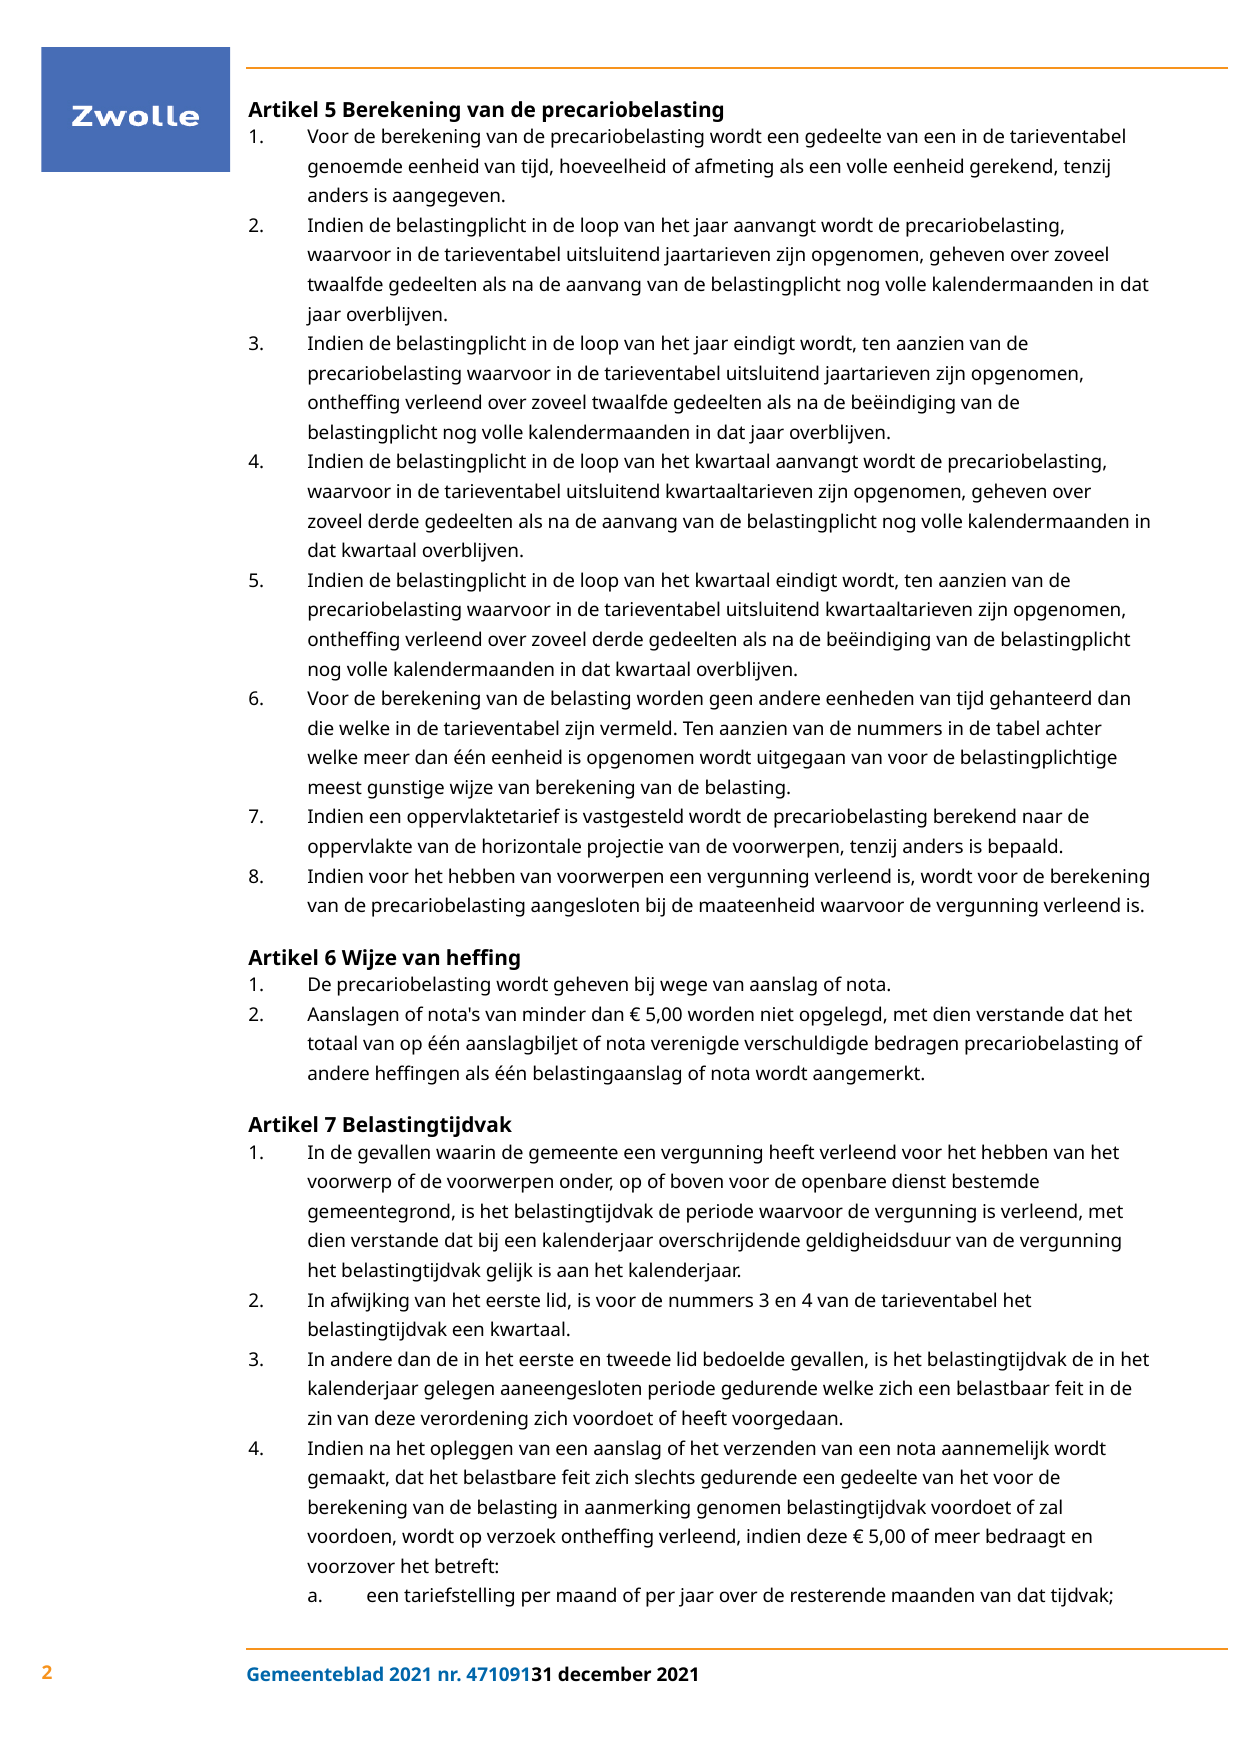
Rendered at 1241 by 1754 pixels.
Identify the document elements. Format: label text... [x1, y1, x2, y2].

text Artikel 6 Wijze van heffing [248, 943, 1152, 971]
list Indien voor het hebben van voorwerpen een vergunning verleend is, wordt voor de berekening van de precariobelasting aangesloten bij de maateenheid waarvoor de vergunning verleend is. [248, 863, 1152, 918]
list Indien de belastingplicht in de loop van het jaar aanvangt wordt de precariobelasting, waarvoor in de tarieventabel uitsluitend jaartarieven zijn opgenomen, geheven over zoveel twaalfde gedeelten als na de aanvang van de belastingplicht nog volle kalendermaanden in dat jaar overblijven. [248, 212, 1152, 326]
list De precariobelasting wordt geheven bij wege van aanslag of nota. [248, 971, 1152, 997]
list Indien de belastingplicht in de loop van het kwartaal aanvangt wordt de precariobelasting, waarvoor in de tarieventabel uitsluitend kwartaaltarieven zijn opgenomen, geheven over zoveel derde gedeelten als na de aanvang van de belastingplicht nog volle kalendermaanden in dat kwartaal overblijven. [248, 449, 1152, 563]
text Artikel 5 Berekening van de precariobelasting [248, 95, 1152, 123]
picture [41, 47, 231, 172]
list Aanslagen of nota's van minder dan € 5,00 worden niet opgelegd, met dien verstande dat het totaal van op één aanslagbiljet of nota verenigde verschuldigde bedragen precariobelasting of andere heffingen als één belastingaanslag of nota wordt aangemerkt. [248, 1001, 1152, 1086]
list Voor de berekening van de precariobelasting wordt een gedeelte van een in de tarieventabel genoemde eenheid van tijd, hoeveelheid of afmeting als een volle eenheid gerekend, tenzij anders is aangegeven. [248, 123, 1152, 208]
list Indien de belastingplicht in de loop van het kwartaal eindigt wordt, ten aanzien van de precariobelasting waarvoor in de tarieventabel uitsluitend kwartaaltarieven zijn opgenomen, ontheffing verleend over zoveel derde gedeelten als na de beëindiging van de belastingplicht nog volle kalendermaanden in dat kwartaal overblijven. [248, 567, 1152, 681]
list Indien een oppervlaktetarief is vastgesteld wordt de precariobelasting berekend naar de oppervlakte van de horizontale projectie van de voorwerpen, tenzij anders is bepaald. [248, 804, 1152, 859]
list Indien de belastingplicht in de loop van het jaar eindigt wordt, ten aanzien van de precariobelasting waarvoor in de tarieventabel uitsluitend jaartarieven zijn opgenomen, ontheffing verleend over zoveel twaalfde gedeelten als na de beëindiging van de belastingplicht nog volle kalendermaanden in dat jaar overblijven. [248, 330, 1152, 445]
list In de gevallen waarin de gemeente een vergunning heeft verleend voor het hebben van het voorwerp of de voorwerpen onder, op of boven voor de openbare dienst bestemde gemeentegrond, is het belastingtijdvak de periode waarvoor de vergunning is verleend, met dien verstande dat bij een kalenderjaar overschrijdende geldigheidsduur van de vergunning het belastingtijdvak gelijk is aan het kalenderjaar. [248, 1139, 1152, 1283]
text Artikel 7 Belastingtijdvak [248, 1110, 1152, 1139]
list In andere dan de in het eerste en tweede lid bedoelde gevallen, is het belastingtijdvak de in het kalenderjaar gelegen aaneengesloten periode gedurende welke zich een belastbaar feit in de zin van deze verordening zich voordoet of heeft voorgedaan. [248, 1346, 1152, 1431]
list Voor de berekening van de belasting worden geen andere eenheden van tijd gehanteerd dan die welke in de tarieventabel zijn vermeld. Ten aanzien van de nummers in de tabel achter welke meer dan één eenheid is opgenomen wordt uitgegaan van voor de belastingplichtige meest gunstige wijze van berekening van de belasting. [248, 685, 1152, 800]
list In afwijking van het eerste lid, is voor de nummers 3 en 4 van de tarieventabel het belastingtijdvak een kwartaal. [248, 1287, 1152, 1342]
list een tariefstelling per maand of per jaar over de resterende maanden van dat tijdvak; [307, 1583, 1152, 1608]
list Indien na het opleggen van een aanslag of het verzenden van een nota aannemelijk wordt gemaakt, dat het belastbare feit zich slechts gedurende een gedeelte van het voor de berekening van de belasting in aanmerking genomen belastingtijdvak voordoet of zal voordoen, wordt op verzoek ontheffing verleend, indien deze € 5,00 of meer bedraagt en voorzover het betreft: [248, 1435, 1152, 1579]
